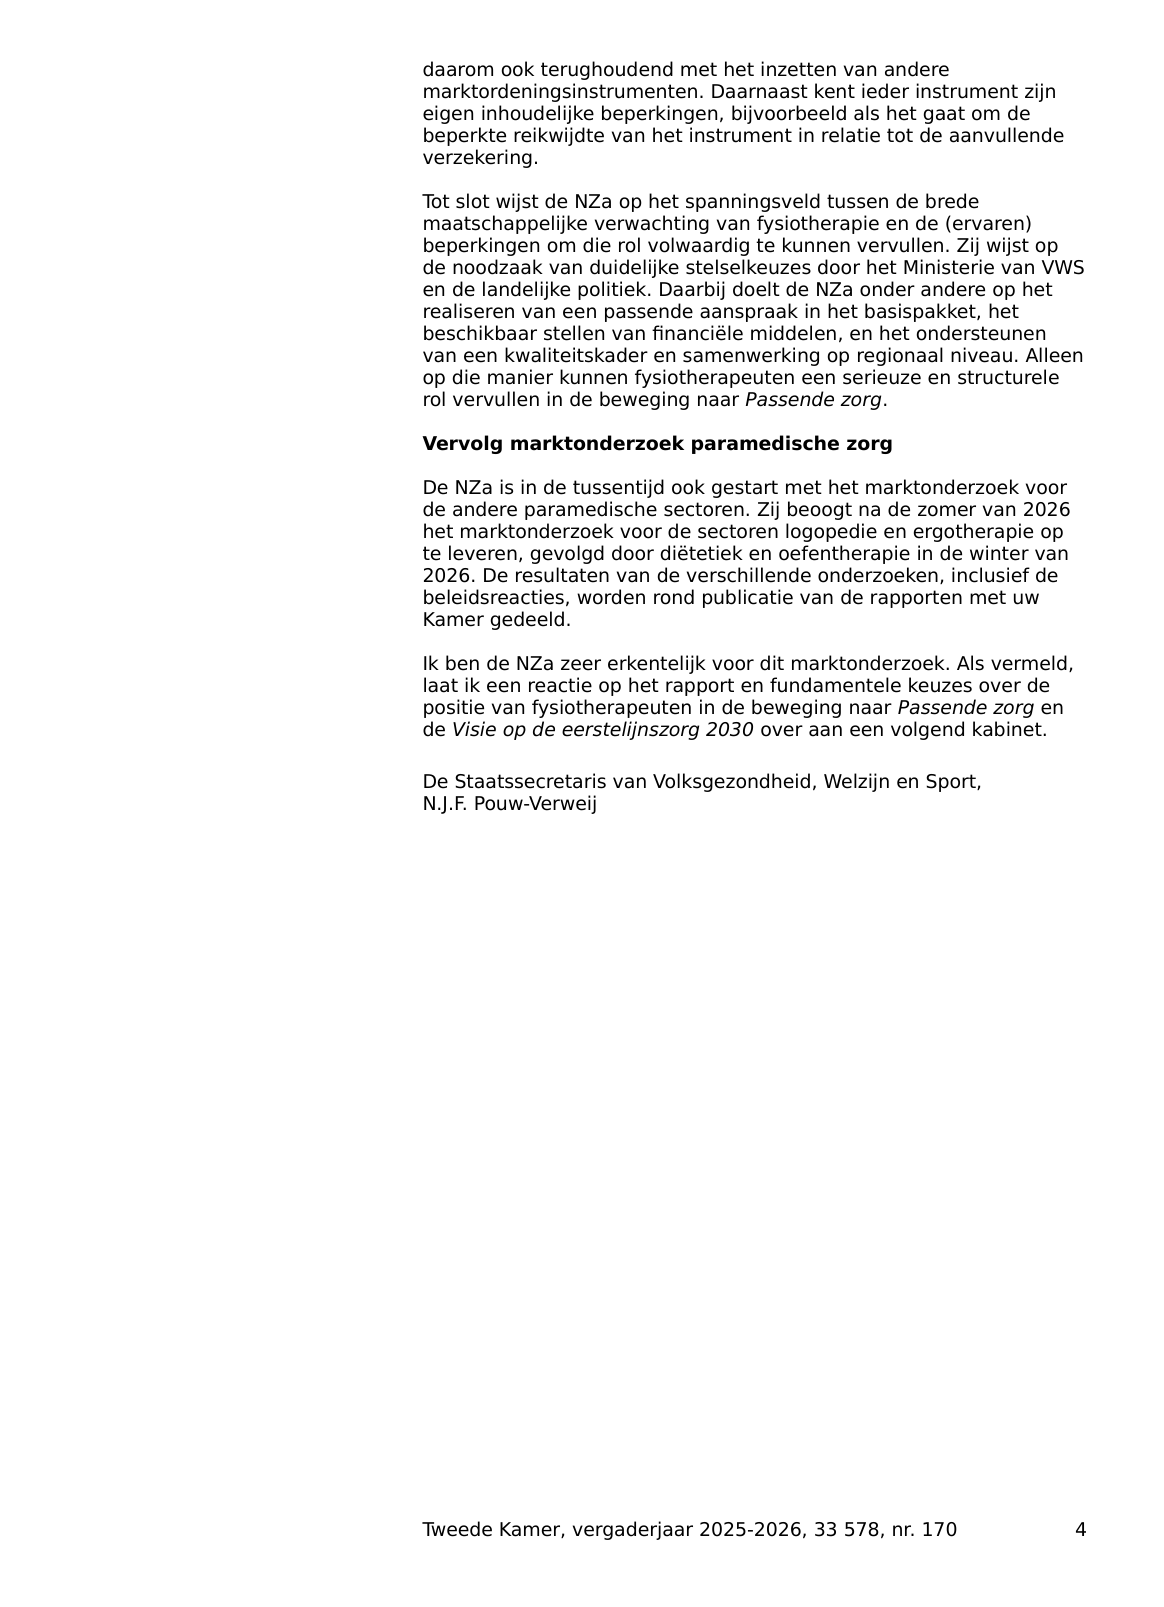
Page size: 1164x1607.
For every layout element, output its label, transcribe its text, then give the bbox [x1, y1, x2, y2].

text daarom ook terughoudend met het inzetten van andere marktordeningsinstrumenten. Daarnaast kent ieder instrument zijn eigen inhoudelijke beperkingen, bijvoorbeeld als het gaat om de beperkte reikwijdte van het instrument in relatie tot de aanvullende verzekering. [422, 59, 1087, 169]
text Tot slot wijst de NZa op het spanningsveld tussen de brede maatschappelijke verwachting van fysiotherapie en de (ervaren) beperkingen om die rol volwaardig te kunnen vervullen. Zij wijst op de noodzaak van duidelijke stelselkeuzes door het Ministerie van VWS en de landelijke politiek. Daarbij doelt de NZa onder andere op het realiseren van een passende aanspraak in het basispakket, het beschikbaar stellen van financiële middelen, en het ondersteunen van een kwaliteitskader en samenwerking op regionaal niveau. Alleen op die manier kunnen fysiotherapeuten een serieuze en structurele rol vervullen in de beweging naar Passende zorg. [422, 191, 1087, 411]
text Ik ben de NZa zeer erkentelijk voor dit marktonderzoek. Als vermeld, laat ik een reactie op het rapport en fundamentele keuzes over de positie van fysiotherapeuten in de beweging naar Passende zorg en de Visie op de eerstelijnszorg 2030 over aan een volgend kabinet. [422, 653, 1087, 741]
text De Staatssecretaris van Volksgezondheid, Welzijn en Sport, N.J.F. Pouw-Verweij [422, 771, 1087, 815]
text De NZa is in de tussentijd ook gestart met het marktonderzoek voor de andere paramedische sectoren. Zij beoogt na de zomer van 2026 het marktonderzoek voor de sectoren logopedie en ergotherapie op te leveren, gevolgd door diëtetiek en oefentherapie in de winter van 2026. De resultaten van de verschillende onderzoeken, inclusief de beleidsreacties, worden rond publicatie van de rapporten met uw Kamer gedeeld. [422, 477, 1087, 631]
subtitle Vervolg marktonderzoek paramedische zorg [422, 433, 1087, 455]
